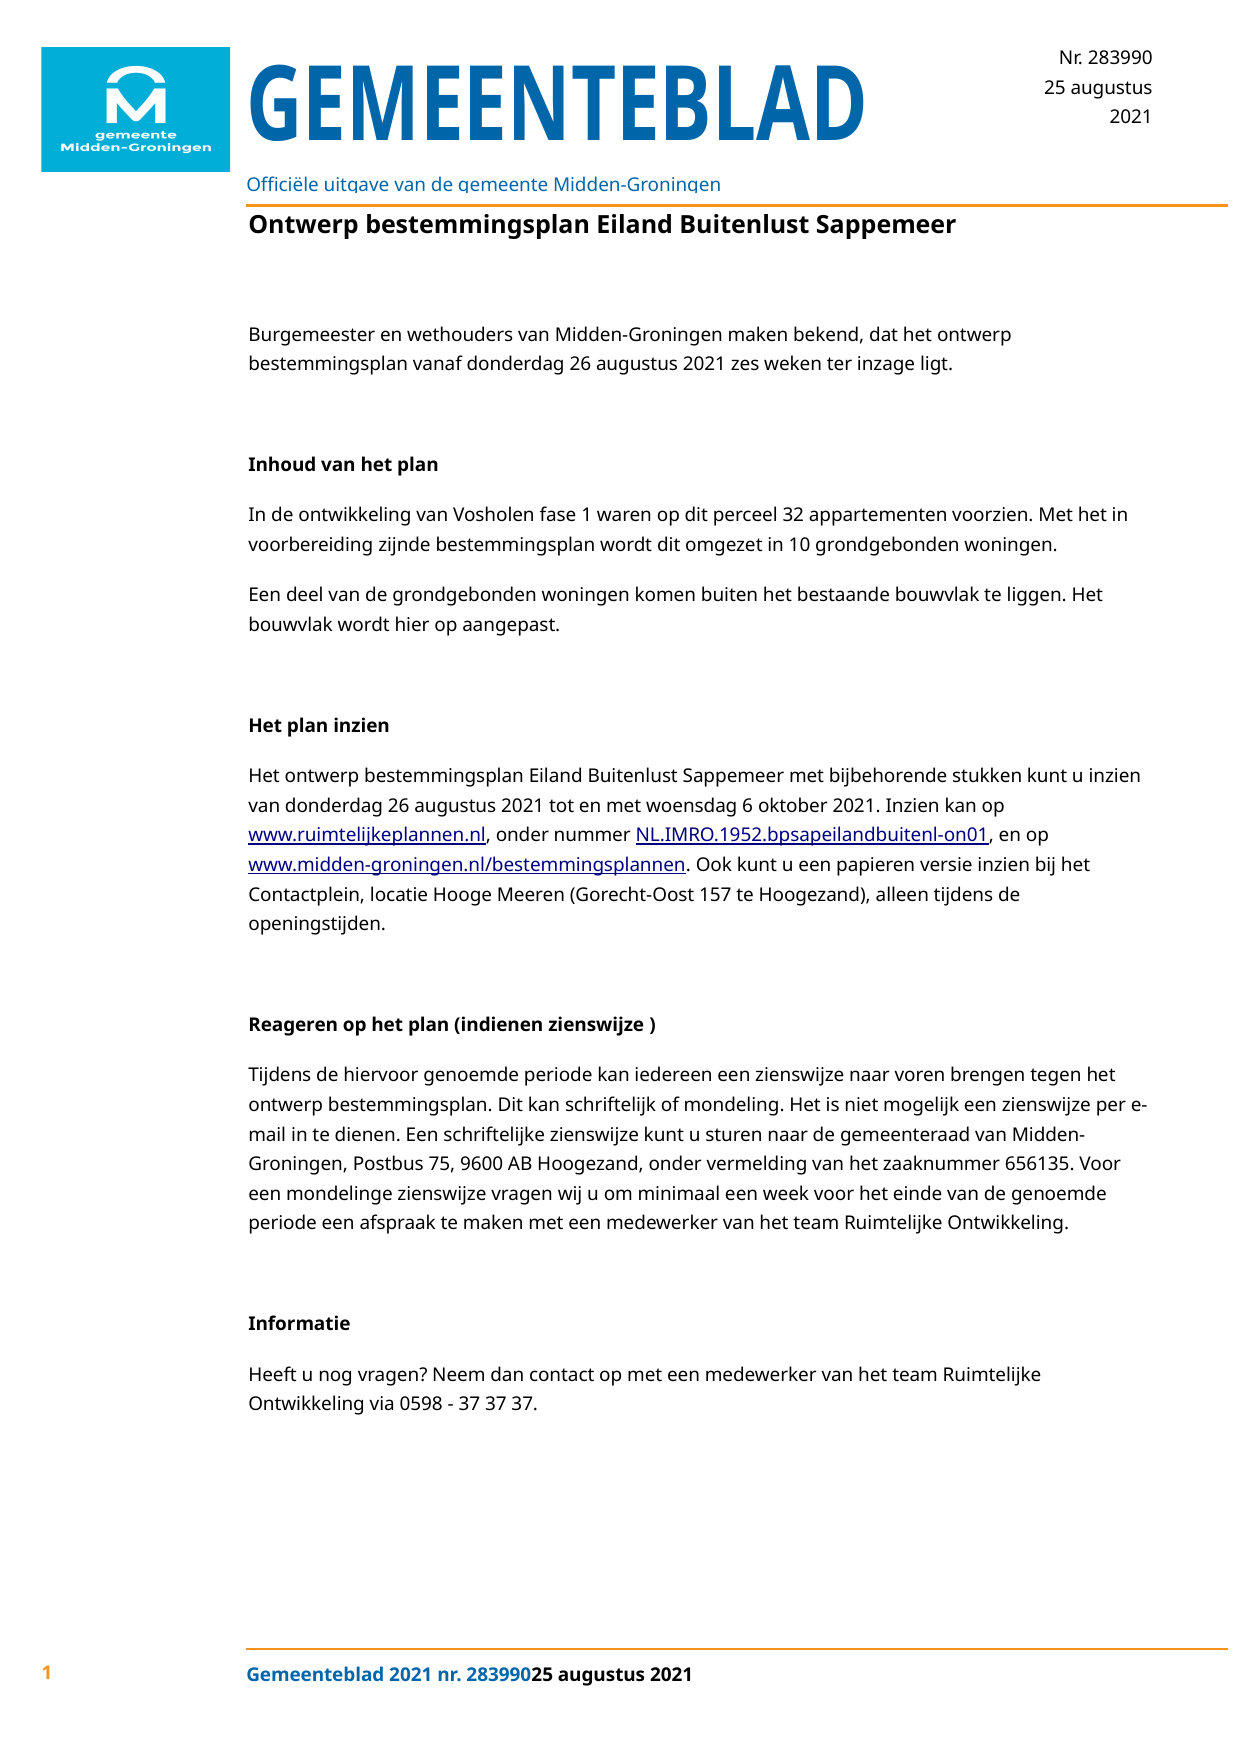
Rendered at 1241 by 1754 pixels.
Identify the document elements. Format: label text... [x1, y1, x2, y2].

text Tijdens de hiervoor genoemde periode kan iedereen een zienswijze naar voren brengen tegen het ontwerp bestemmingsplan. Dit kan schriftelijk of mondeling. Het is niet mogelijk een zienswijze per e-mail in te dienen. Een schriftelijke zienswijze kunt u sturen naar de gemeenteraad van Midden-Groningen, Postbus 75, 9600 AB Hoogezand, onder vermelding van het zaaknummer 656135. Voor een mondelinge zienswijze vragen wij u om minimaal een week voor het einde van de genoemde periode een afspraak te maken met een medewerker van het team Ruimtelijke Ontwikkeling. [248, 1062, 1152, 1235]
text Heeft u nog vragen? Neem dan contact op met een medewerker van het team Ruimtelijke Ontwikkeling via 0598 - 37 37 37. [248, 1361, 1152, 1416]
text In de ontwikkeling van Vosholen fase 1 waren op dit perceel 32 appartementen voorzien. Met het in voorbereiding zijnde bestemmingsplan wordt dit omgezet in 10 grondgebonden woningen. [248, 502, 1152, 557]
text Inhoud van het plan [248, 451, 1152, 477]
text Het plan inzien [248, 712, 1152, 738]
picture [108, 66, 164, 82]
picture [184, 146, 190, 153]
text Informatie [248, 1310, 1152, 1336]
text Reageren op het plan (indienen zienswijze ) [248, 1011, 1152, 1037]
picture [107, 89, 165, 122]
text Het ontwerp bestemmingsplan Eiland Buitenlust Sappemeer met bijbehorende stukken kunt u inzien van donderdag 26 augustus 2021 tot en met woensdag 6 oktober 2021. Inzien kan op www.ruimtelijkeplannen.nl, onder nummer NL.IMRO.1952.bpsapeilandbuitenl-on01, en op www.midden-groningen.nl/bestemmingsplannen. Ook kunt u een papieren versie inzien bij het Contactplein, locatie Hooge Meeren (Gorecht-Oost 157 te Hoogezand), alleen tijdens de openingstijden. [248, 762, 1152, 936]
text Een deel van de grondgebonden woningen komen buiten het bestaande bouwvlak te liggen. Het bouwvlak wordt hier op aangepast. [248, 582, 1152, 637]
text Ontwerp bestemmingsplan Eiland Buitenlust Sappemeer [248, 207, 1152, 241]
text Burgemeester en wethouders van Midden-Groningen maken bekend, dat het ontwerp bestemmingsplan vanaf donderdag 26 augustus 2021 zes weken ter inzage ligt. [248, 321, 1152, 376]
